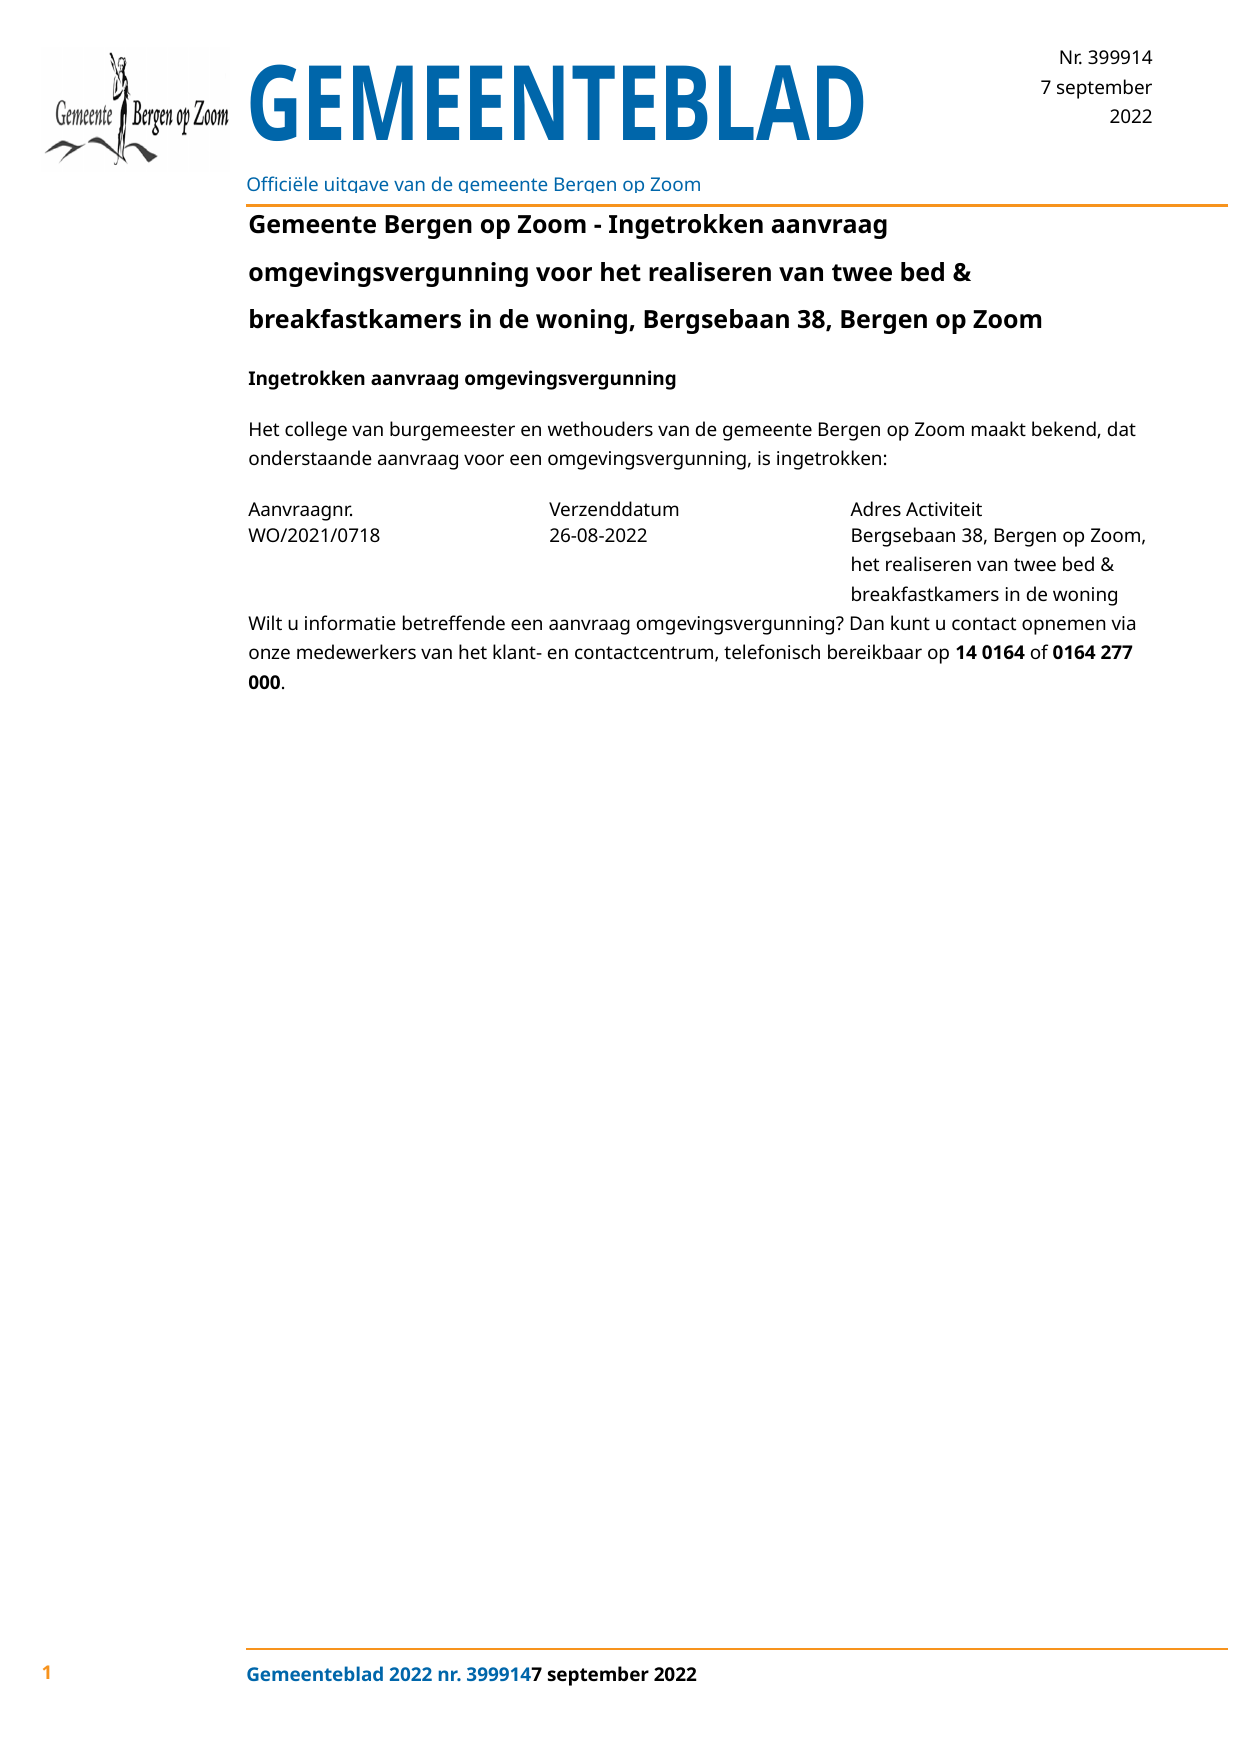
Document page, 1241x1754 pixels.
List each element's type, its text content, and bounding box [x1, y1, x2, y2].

table_cell 26-08-2022 [549, 522, 850, 607]
text Het college van burgemeester en wethouders van de gemeente Bergen op Zoom maakt bekend, dat onderstaande aanvraag voor een omgevingsvergunning, is ingetrokken: [248, 416, 1152, 471]
picture [41, 47, 231, 172]
text Ingetrokken aanvraag omgevingsvergunning [248, 366, 1152, 391]
table_cell WO/2021/0718 [248, 522, 549, 607]
table_cell Bergsebaan 38, Bergen op Zoom, het realiseren van twee bed & breakfastkamers in de woning [850, 522, 1152, 607]
table_header Aanvraagnr. [248, 496, 549, 522]
text Gemeente Bergen op Zoom - Ingetrokken aanvraag omgevingsvergunning voor het realiseren van twee bed & breakfastkamers in de woning, Bergsebaan 38, Bergen op Zoom [248, 207, 1152, 336]
text Wilt u informatie betreffende een aanvraag omgevingsvergunning? Dan kunt u contact opnemen via onze medewerkers van het klant- en contactcentrum, telefonisch bereikbaar op 14 0164 of 0164 277 000. [248, 610, 1152, 695]
table_header Adres Activiteit [850, 496, 1152, 522]
table_header Verzenddatum [549, 496, 850, 522]
